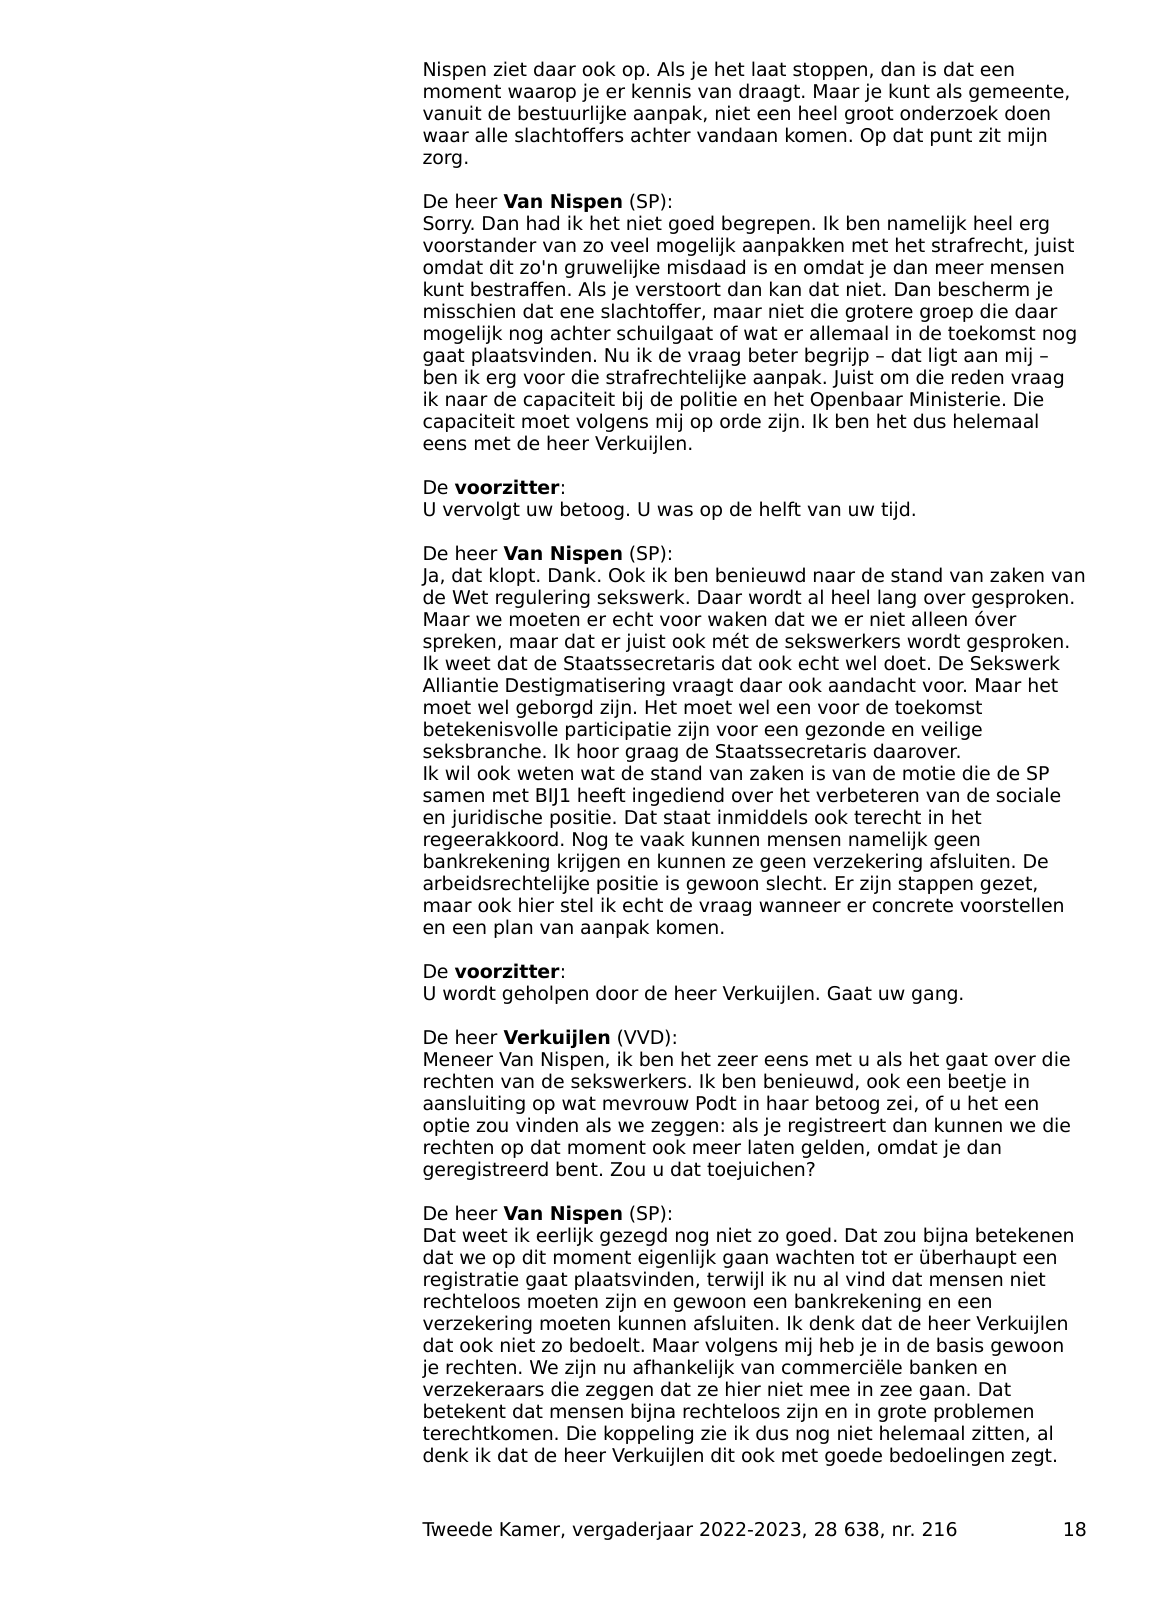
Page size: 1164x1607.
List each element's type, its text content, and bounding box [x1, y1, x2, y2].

text U vervolgt uw betoog. U was op de helft van uw tijd. [422, 499, 1087, 521]
text De heer Van Nispen (SP): [422, 191, 1087, 213]
text U wordt geholpen door de heer Verkuijlen. Gaat uw gang. [422, 983, 1087, 1005]
text Ik wil ook weten wat de stand van zaken is van de motie die de SP samen met BIJ1 heeft ingediend over het verbeteren van de sociale en juridische positie. Dat staat inmiddels ook terecht in het regeerakkoord. Nog te vaak kunnen mensen namelijk geen bankrekening krijgen en kunnen ze geen verzekering afsluiten. De arbeidsrechtelijke positie is gewoon slecht. Er zijn stappen gezet, maar ook hier stel ik echt de vraag wanneer er concrete voorstellen en een plan van aanpak komen. [422, 763, 1087, 939]
text Nispen ziet daar ook op. Als je het laat stoppen, dan is dat een moment waarop je er kennis van draagt. Maar je kunt als gemeente, vanuit de bestuurlijke aanpak, niet een heel groot onderzoek doen waar alle slachtoffers achter vandaan komen. Op dat punt zit mijn zorg. [422, 59, 1087, 169]
text Dat weet ik eerlijk gezegd nog niet zo goed. Dat zou bijna betekenen dat we op dit moment eigenlijk gaan wachten tot er überhaupt een registratie gaat plaatsvinden, terwijl ik nu al vind dat mensen niet rechteloos moeten zijn en gewoon een bankrekening en een verzekering moeten kunnen afsluiten. Ik denk dat de heer Verkuijlen dat ook niet zo bedoelt. Maar volgens mij heb je in de basis gewoon je rechten. We zijn nu afhankelijk van commerciële banken en verzekeraars die zeggen dat ze hier niet mee in zee gaan. Dat betekent dat mensen bijna rechteloos zijn en in grote problemen terechtkomen. Die koppeling zie ik dus nog niet helemaal zitten, al denk ik dat de heer Verkuijlen dit ook met goede bedoelingen zegt. [422, 1225, 1087, 1467]
text Meneer Van Nispen, ik ben het zeer eens met u als het gaat over die rechten van de sekswerkers. Ik ben benieuwd, ook een beetje in aansluiting op wat mevrouw Podt in haar betoog zei, of u het een optie zou vinden als we zeggen: als je registreert dan kunnen we die rechten op dat moment ook meer laten gelden, omdat je dan geregistreerd bent. Zou u dat toejuichen? [422, 1049, 1087, 1181]
text De heer Verkuijlen (VVD): [422, 1027, 1087, 1049]
text De voorzitter: [422, 477, 1087, 499]
text De heer Van Nispen (SP): [422, 1203, 1087, 1225]
text Ja, dat klopt. Dank. Ook ik ben benieuwd naar de stand van zaken van de Wet regulering sekswerk. Daar wordt al heel lang over gesproken. Maar we moeten er echt voor waken dat we er niet alleen óver spreken, maar dat er juist ook mét de sekswerkers wordt gesproken. Ik weet dat de Staatssecretaris dat ook echt wel doet. De Sekswerk Alliantie Destigmatisering vraagt daar ook aandacht voor. Maar het moet wel geborgd zijn. Het moet wel een voor de toekomst betekenisvolle participatie zijn voor een gezonde en veilige seksbranche. Ik hoor graag de Staatssecretaris daarover. [422, 565, 1087, 763]
text Sorry. Dan had ik het niet goed begrepen. Ik ben namelijk heel erg voorstander van zo veel mogelijk aanpakken met het strafrecht, juist omdat dit zo'n gruwelijke misdaad is en omdat je dan meer mensen kunt bestraffen. Als je verstoort dan kan dat niet. Dan bescherm je misschien dat ene slachtoffer, maar niet die grotere groep die daar mogelijk nog achter schuilgaat of wat er allemaal in de toekomst nog gaat plaatsvinden. Nu ik de vraag beter begrijp – dat ligt aan mij – ben ik erg voor die strafrechtelijke aanpak. Juist om die reden vraag ik naar de capaciteit bij de politie en het Openbaar Ministerie. Die capaciteit moet volgens mij op orde zijn. Ik ben het dus helemaal eens met de heer Verkuijlen. [422, 213, 1087, 455]
text De voorzitter: [422, 961, 1087, 983]
text De heer Van Nispen (SP): [422, 543, 1087, 565]
